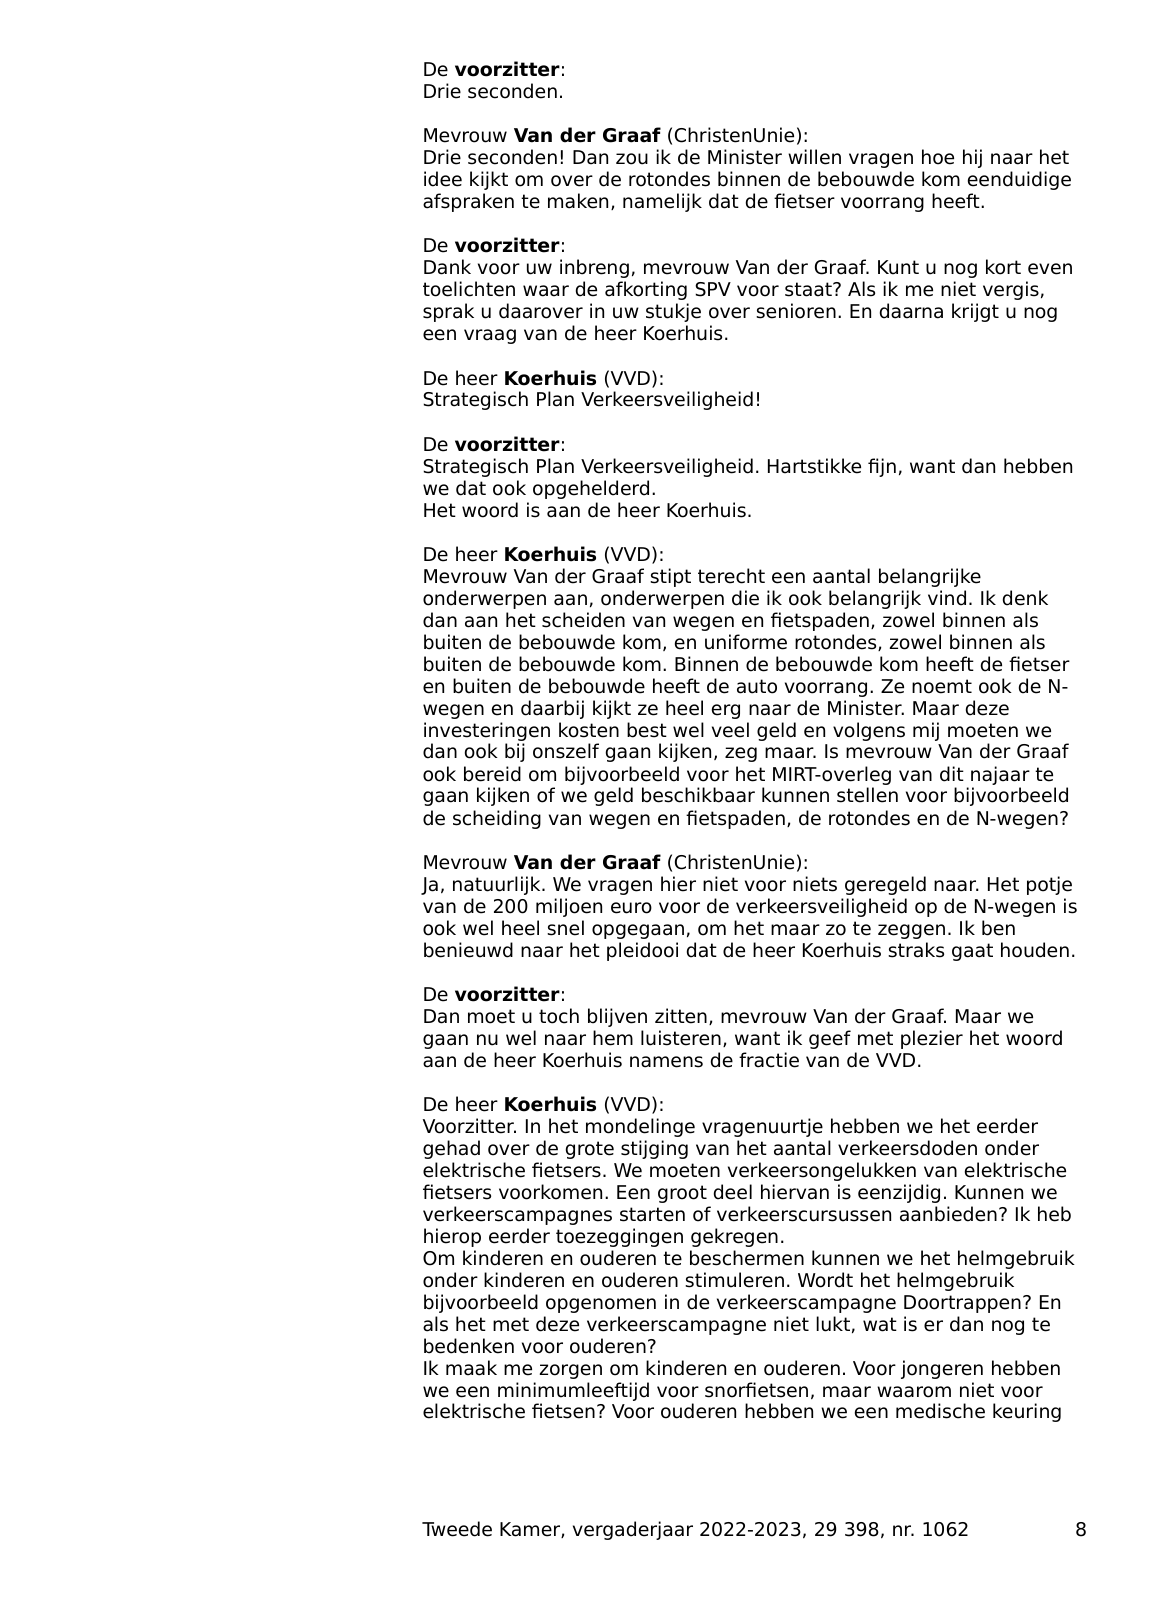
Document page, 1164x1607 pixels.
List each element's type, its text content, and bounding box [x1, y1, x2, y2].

text De heer Koerhuis (VVD): [422, 1094, 1087, 1116]
text De voorzitter: [422, 59, 1087, 81]
text De voorzitter: [422, 235, 1087, 257]
text Mevrouw Van der Graaf (ChristenUnie): [422, 125, 1087, 147]
text Dan moet u toch blijven zitten, mevrouw Van der Graaf. Maar we gaan nu wel naar hem luisteren, want ik geef met plezier het woord aan de heer Koerhuis namens de fractie van de VVD. [422, 1006, 1087, 1072]
text Strategisch Plan Verkeersveiligheid. Hartstikke fijn, want dan hebben we dat ook opgehelderd. [422, 456, 1087, 499]
text De heer Koerhuis (VVD): [422, 544, 1087, 566]
text De voorzitter: [422, 984, 1087, 1006]
text Drie seconden. [422, 81, 1087, 103]
text Om kinderen en ouderen te beschermen kunnen we het helmgebruik onder kinderen en ouderen stimuleren. Wordt het helmgebruik bijvoorbeeld opgenomen in de verkeerscampagne Doortrappen? En als het met deze verkeerscampagne niet lukt, wat is er dan nog te bedenken voor ouderen? [422, 1248, 1087, 1357]
text Ja, natuurlijk. We vragen hier niet voor niets geregeld naar. Het potje van de 200 miljoen euro voor de verkeersveiligheid op de N-wegen is ook wel heel snel opgegaan, om het maar zo te zeggen. Ik ben benieuwd naar het pleidooi dat de heer Koerhuis straks gaat houden. [422, 873, 1087, 961]
text Drie seconden! Dan zou ik de Minister willen vragen hoe hij naar het idee kijkt om over de rotondes binnen de bebouwde kom eenduidige afspraken te maken, namelijk dat de fietser voorrang heeft. [422, 147, 1087, 213]
text Strategisch Plan Verkeersveiligheid! [422, 389, 1087, 411]
text Mevrouw Van der Graaf stipt terecht een aantal belangrijke onderwerpen aan, onderwerpen die ik ook belangrijk vind. Ik denk dan aan het scheiden van wegen en fietspaden, zowel binnen als buiten de bebouwde kom, en uniforme rotondes, zowel binnen als buiten de bebouwde kom. Binnen de bebouwde kom heeft de fietser en buiten de bebouwde heeft de auto voorrang. Ze noemt ook de N-wegen en daarbij kijkt ze heel erg naar de Minister. Maar deze investeringen kosten best wel veel geld en volgens mij moeten we dan ook bij onszelf gaan kijken, zeg maar. Is mevrouw Van der Graaf ook bereid om bijvoorbeeld voor het MIRT-overleg van dit najaar te gaan kijken of we geld beschikbaar kunnen stellen voor bijvoorbeeld de scheiding van wegen en fietspaden, de rotondes en de N-wegen? [422, 566, 1087, 829]
text Ik maak me zorgen om kinderen en ouderen. Voor jongeren hebben we een minimumleeftijd voor snorfietsen, maar waarom niet voor elektrische fietsen? Voor ouderen hebben we een medische keuring [422, 1357, 1087, 1423]
text De voorzitter: [422, 433, 1087, 456]
text Het woord is aan de heer Koerhuis. [422, 499, 1087, 521]
text Mevrouw Van der Graaf (ChristenUnie): [422, 852, 1087, 873]
text De heer Koerhuis (VVD): [422, 367, 1087, 389]
text Dank voor uw inbreng, mevrouw Van der Graaf. Kunt u nog kort even toelichten waar de afkorting SPV voor staat? Als ik me niet vergis, sprak u daarover in uw stukje over senioren. En daarna krijgt u nog een vraag van de heer Koerhuis. [422, 257, 1087, 345]
text Voorzitter. In het mondelinge vragenuurtje hebben we het eerder gehad over de grote stijging van het aantal verkeersdoden onder elektrische fietsers. We moeten verkeersongelukken van elektrische fietsers voorkomen. Een groot deel hiervan is eenzijdig. Kunnen we verkeerscampagnes starten of verkeerscursussen aanbieden? Ik heb hierop eerder toezeggingen gekregen. [422, 1116, 1087, 1248]
